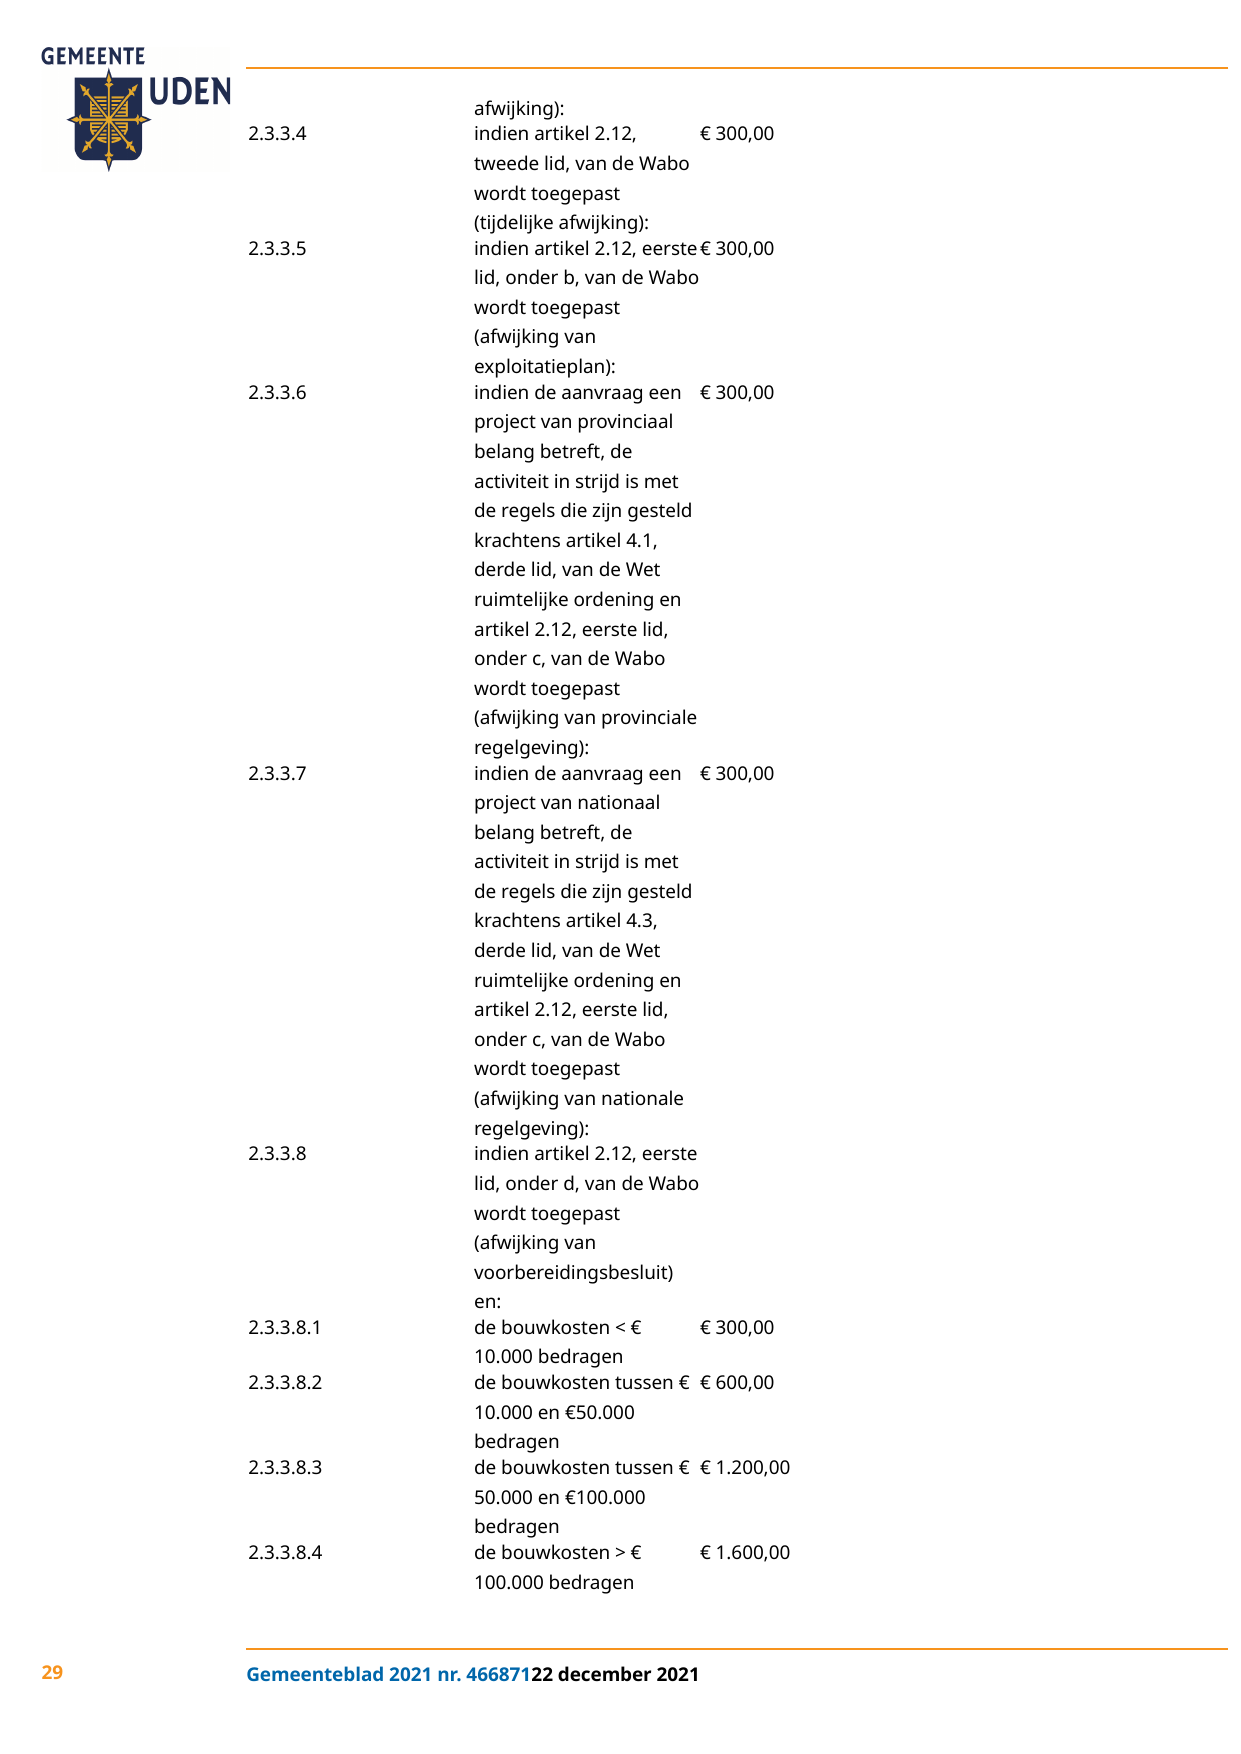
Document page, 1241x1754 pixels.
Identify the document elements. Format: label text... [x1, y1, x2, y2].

table_cell [926, 760, 1152, 1141]
table_cell [248, 95, 474, 121]
table_cell indien artikel 2.12, tweede lid, van de Wabo wordt toegepast (tijdelijke afwijking): [474, 121, 700, 235]
table_cell [700, 95, 926, 121]
table_cell 2.3.3.8 [248, 1141, 474, 1314]
table_cell € 1.600,00 [700, 1539, 926, 1594]
table_cell 2.3.3.4 [248, 121, 474, 235]
table_cell € 300,00 [700, 379, 926, 760]
table_cell [926, 1454, 1152, 1539]
table_cell 2.3.3.5 [248, 235, 474, 379]
table_cell de bouwkosten tussen € 10.000 en €50.000 bedragen [474, 1370, 700, 1454]
table_cell € 300,00 [700, 235, 926, 379]
table_cell [926, 121, 1152, 235]
table_cell 2.3.3.6 [248, 379, 474, 760]
table_cell € 300,00 [700, 121, 926, 235]
table_cell 2.3.3.8.2 [248, 1370, 474, 1454]
table_cell € 600,00 [700, 1370, 926, 1454]
table_cell [926, 1141, 1152, 1314]
table_cell € 300,00 [700, 1314, 926, 1369]
table_cell indien de aanvraag een project van provinciaal belang betreft, de activiteit in strijd is met de regels die zijn gesteld krachtens artikel 4.1, derde lid, van de Wet ruimtelijke ordening en artikel 2.12, eerste lid, onder c, van de Wabo wordt toegepast (afwijking van provinciale regelgeving): [474, 379, 700, 760]
table_cell € 1.200,00 [700, 1454, 926, 1539]
table_cell [926, 1314, 1152, 1369]
table_cell de bouwkosten tussen € 50.000 en €100.000 bedragen [474, 1454, 700, 1539]
table_cell indien artikel 2.12, eerste lid, onder d, van de Wabo wordt toegepast (afwijking van voorbereidingsbesluit) en: [474, 1141, 700, 1314]
table_cell afwijking): [474, 95, 700, 121]
table_cell [926, 95, 1152, 121]
table_cell [700, 1141, 926, 1314]
table_cell 2.3.3.8.3 [248, 1454, 474, 1539]
table_cell 2.3.3.7 [248, 760, 474, 1141]
table_cell € 300,00 [700, 760, 926, 1141]
table_cell indien artikel 2.12, eerste lid, onder b, van de Wabo wordt toegepast (afwijking van exploitatieplan): [474, 235, 700, 379]
table_cell 2.3.3.8.4 [248, 1539, 474, 1594]
picture [41, 47, 231, 172]
table_cell [926, 379, 1152, 760]
table_cell indien de aanvraag een project van nationaal belang betreft, de activiteit in strijd is met de regels die zijn gesteld krachtens artikel 4.3, derde lid, van de Wet ruimtelijke ordening en artikel 2.12, eerste lid, onder c, van de Wabo wordt toegepast (afwijking van nationale regelgeving): [474, 760, 700, 1141]
table_cell [926, 235, 1152, 379]
table_cell [926, 1539, 1152, 1594]
table_cell de bouwkosten < € 10.000 bedragen [474, 1314, 700, 1369]
table_cell de bouwkosten > € 100.000 bedragen [474, 1539, 700, 1594]
table_cell 2.3.3.8.1 [248, 1314, 474, 1369]
table_cell [926, 1370, 1152, 1454]
